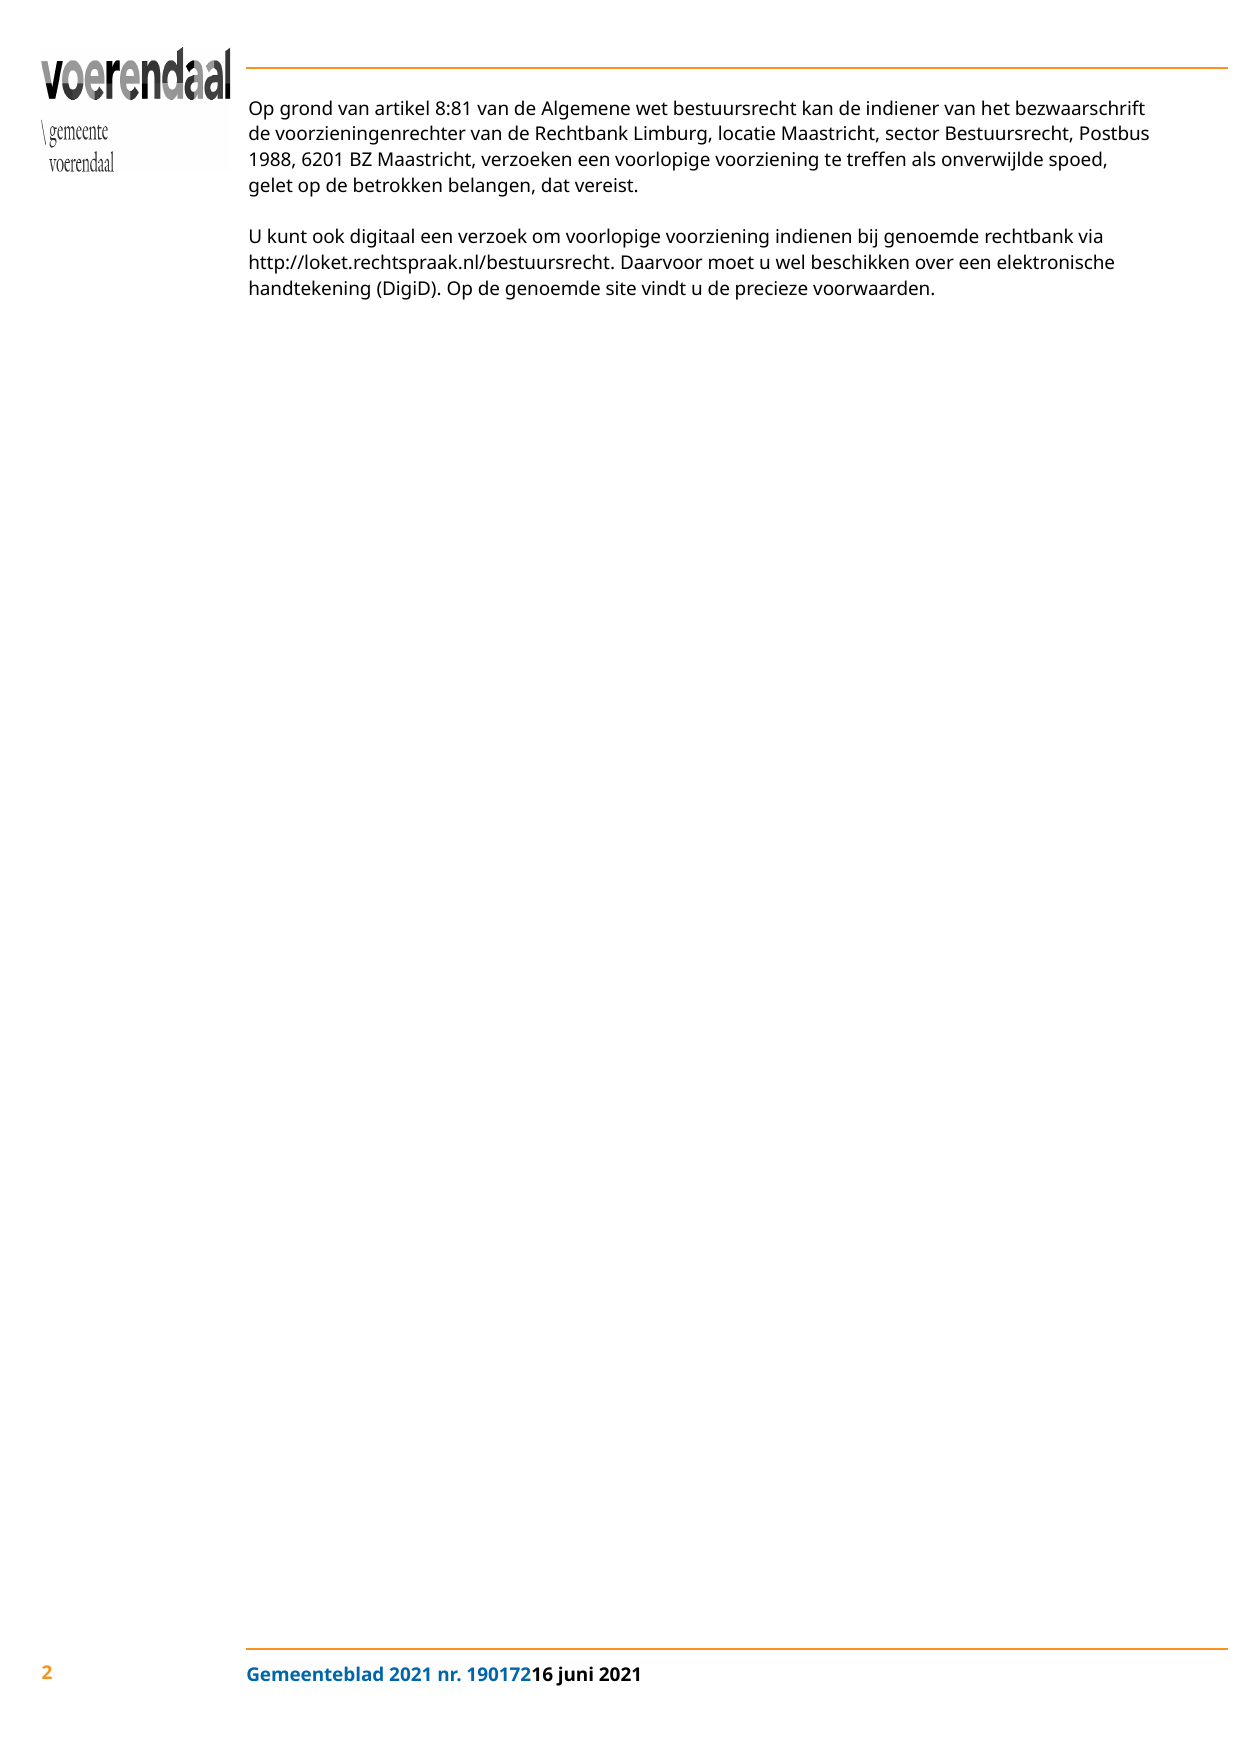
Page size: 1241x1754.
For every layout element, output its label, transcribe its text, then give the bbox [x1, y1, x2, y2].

text Op grond van artikel 8:81 van de Algemene wet bestuursrecht kan de indiener van het bezwaarschrift de voorzieningenrechter van de Rechtbank Limburg, locatie Maastricht, sector Bestuursrecht, Postbus 1988, 6201 BZ Maastricht, verzoeken een voorlopige voorziening te treffen als onverwijlde spoed, gelet op de betrokken belangen, dat vereist. [248, 95, 1152, 198]
picture [41, 47, 231, 172]
text U kunt ook digitaal een verzoek om voorlopige voorziening indienen bij genoemde rechtbank via http://loket.rechtspraak.nl/bestuursrecht. Daarvoor moet u wel beschikken over een elektronische handtekening (DigiD). Op de genoemde site vindt u de precieze voorwaarden. [248, 223, 1152, 301]
